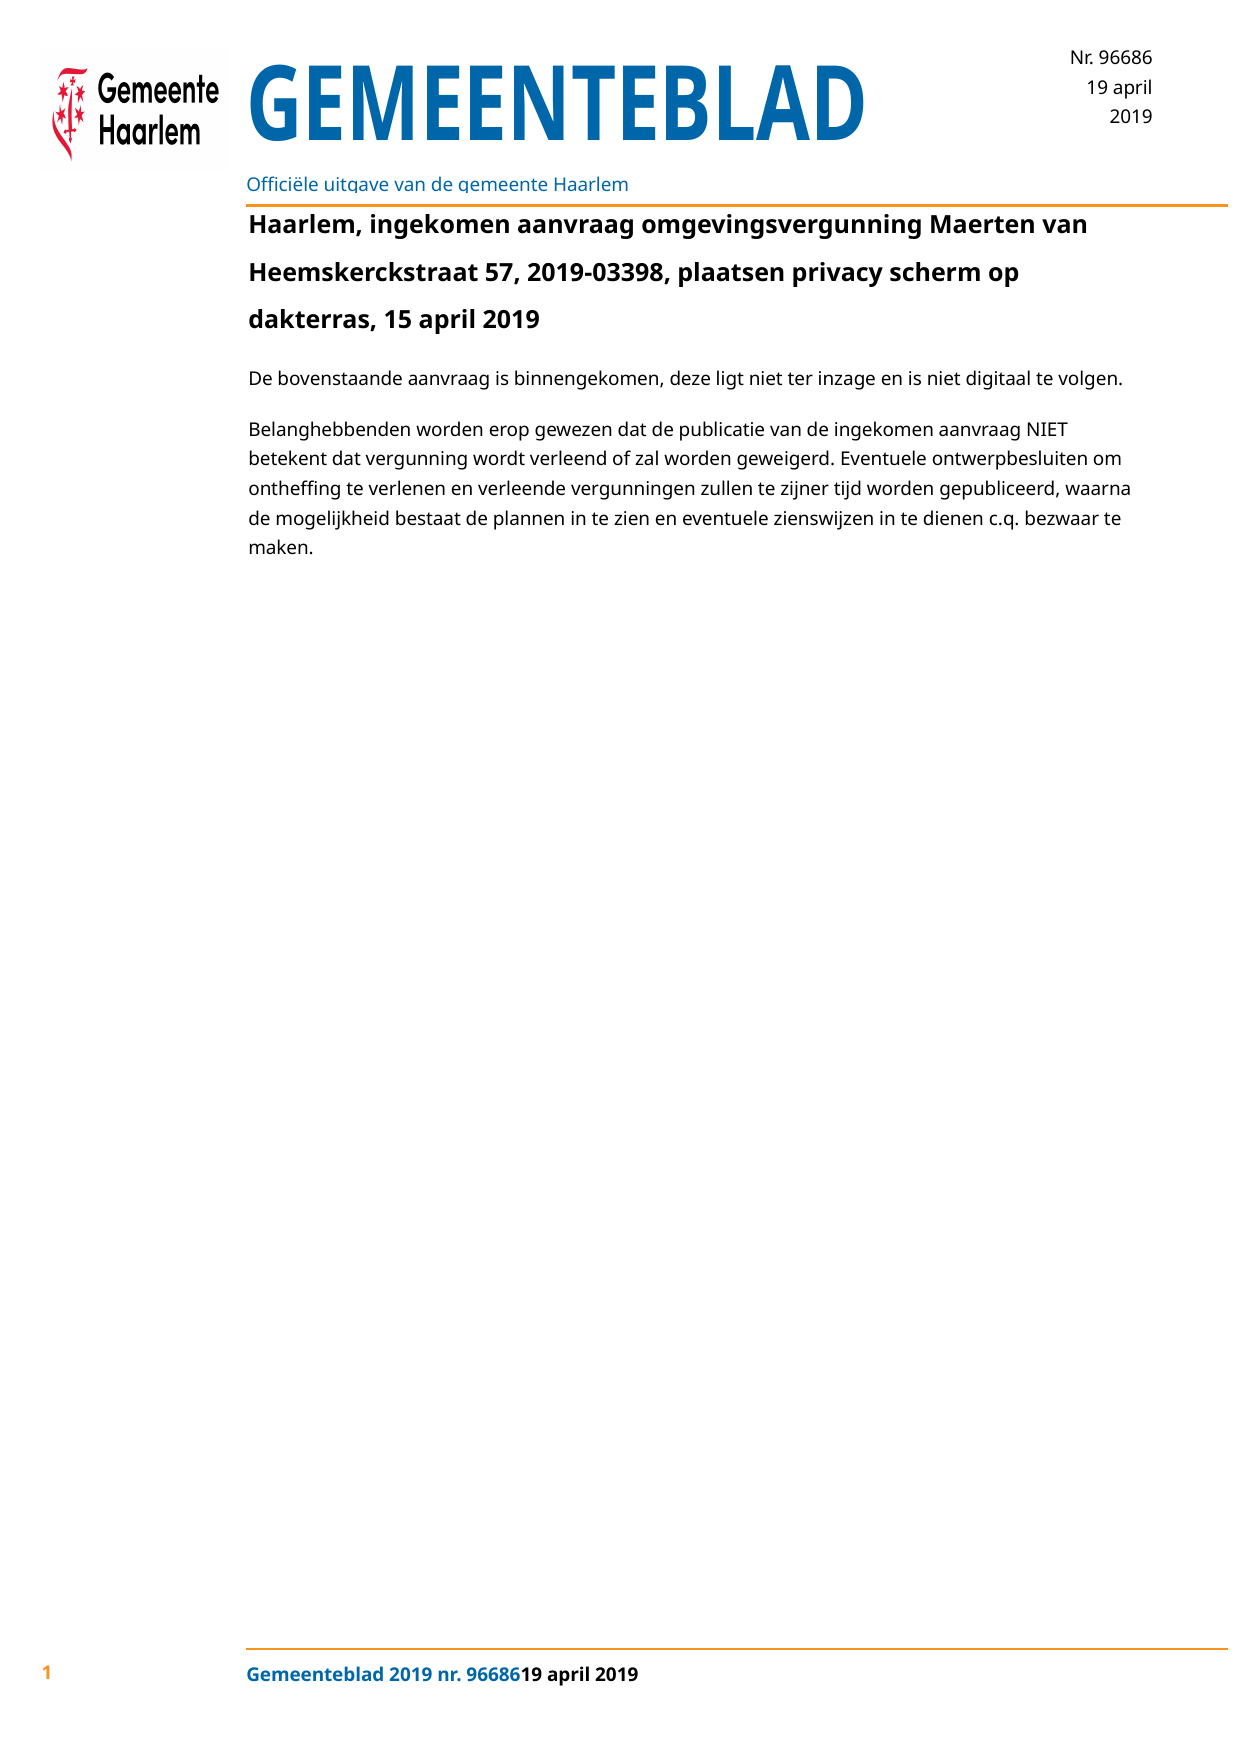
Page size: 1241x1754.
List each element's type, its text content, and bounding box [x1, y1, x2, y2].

text Belanghebbenden worden erop gewezen dat de publicatie van de ingekomen aanvraag NIET betekent dat vergunning wordt verleend of zal worden geweigerd. Eventuele ontwerpbesluiten om ontheffing te verlenen en verleende vergunningen zullen te zijner tijd worden gepubliceerd, waarna de mogelijkheid bestaat de plannen in te zien en eventuele zienswijzen in te dienen c.q. bezwaar te maken. [248, 416, 1152, 560]
text Haarlem, ingekomen aanvraag omgevingsvergunning Maerten van Heemskerckstraat 57, 2019-03398, plaatsen privacy scherm op dakterras, 15 april 2019 [248, 207, 1152, 336]
picture [41, 47, 231, 172]
text De bovenstaande aanvraag is binnengekomen, deze ligt niet ter inzage en is niet digitaal te volgen. [248, 366, 1152, 391]
